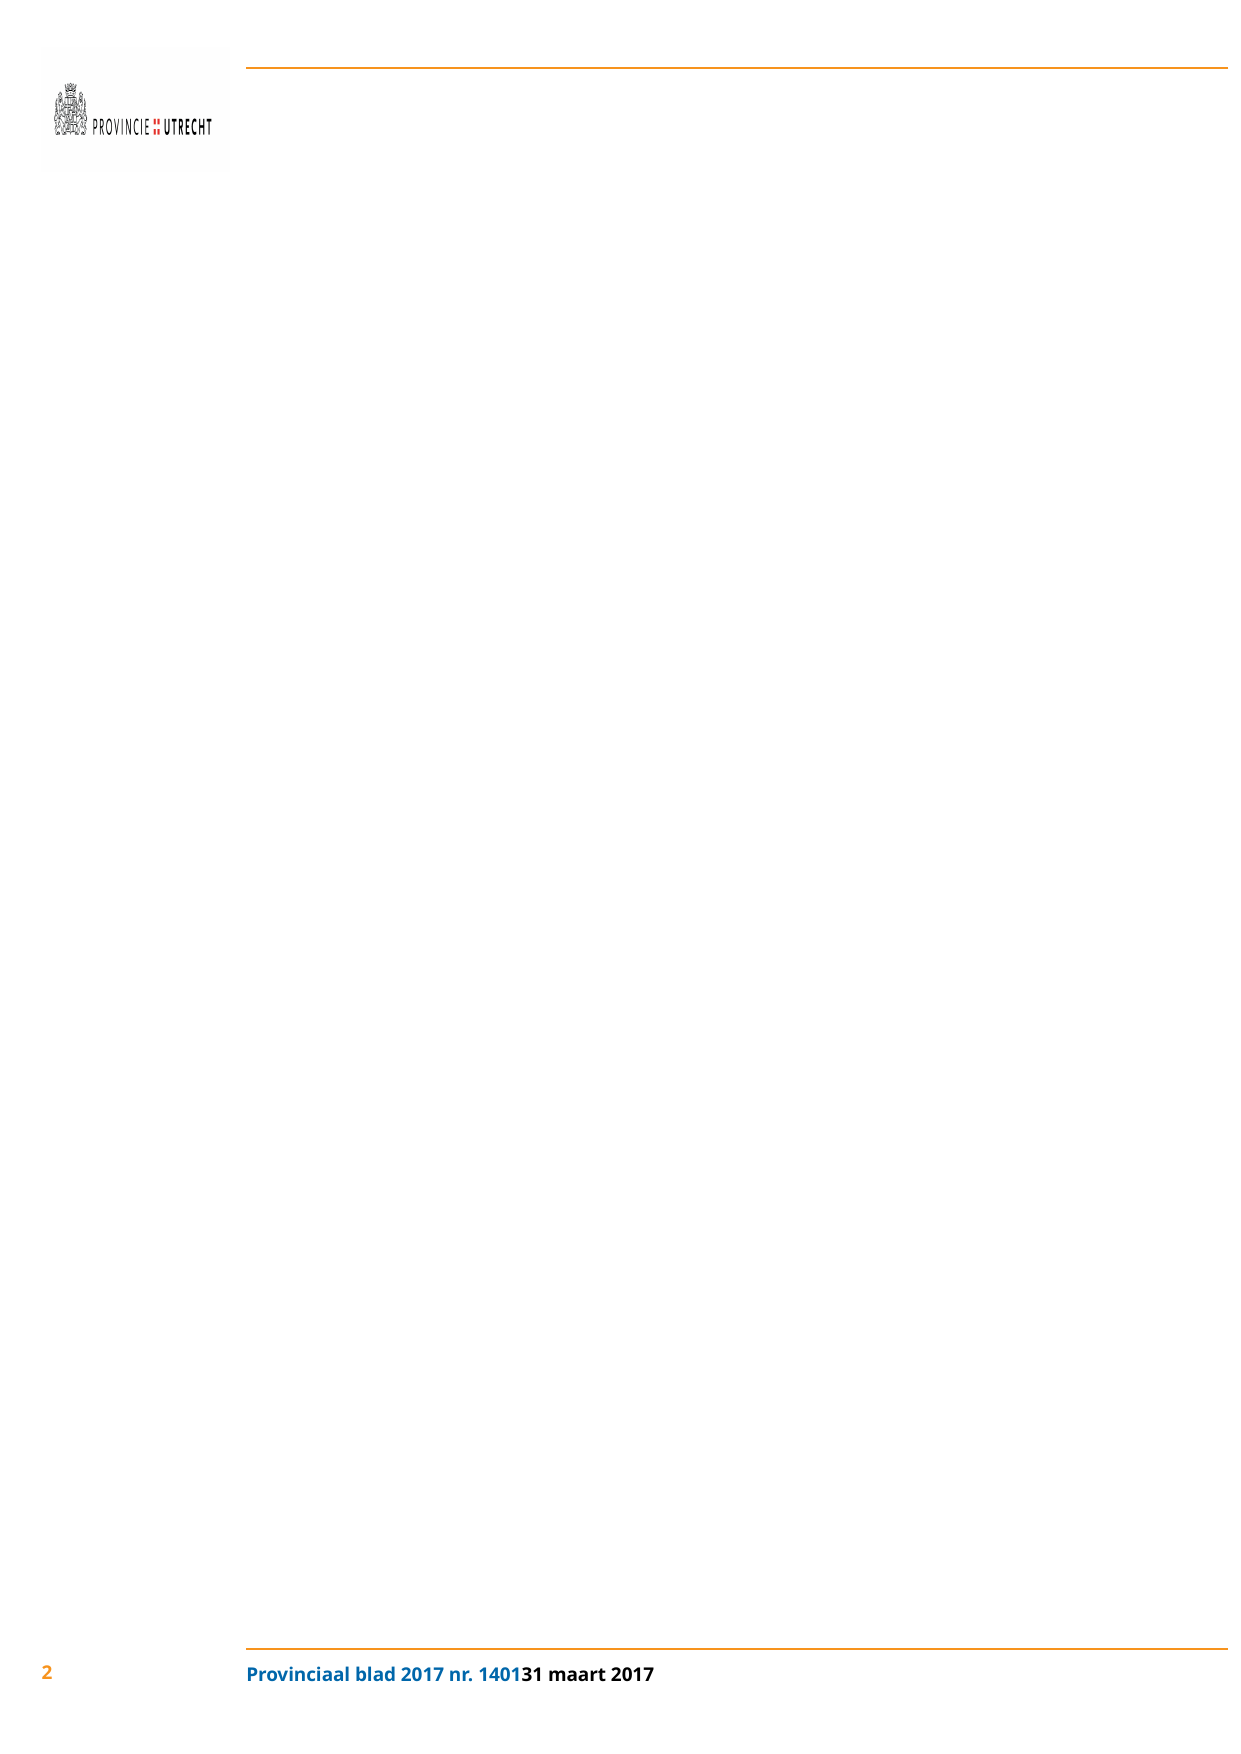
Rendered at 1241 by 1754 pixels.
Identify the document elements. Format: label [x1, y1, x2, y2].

picture [41, 47, 231, 172]
